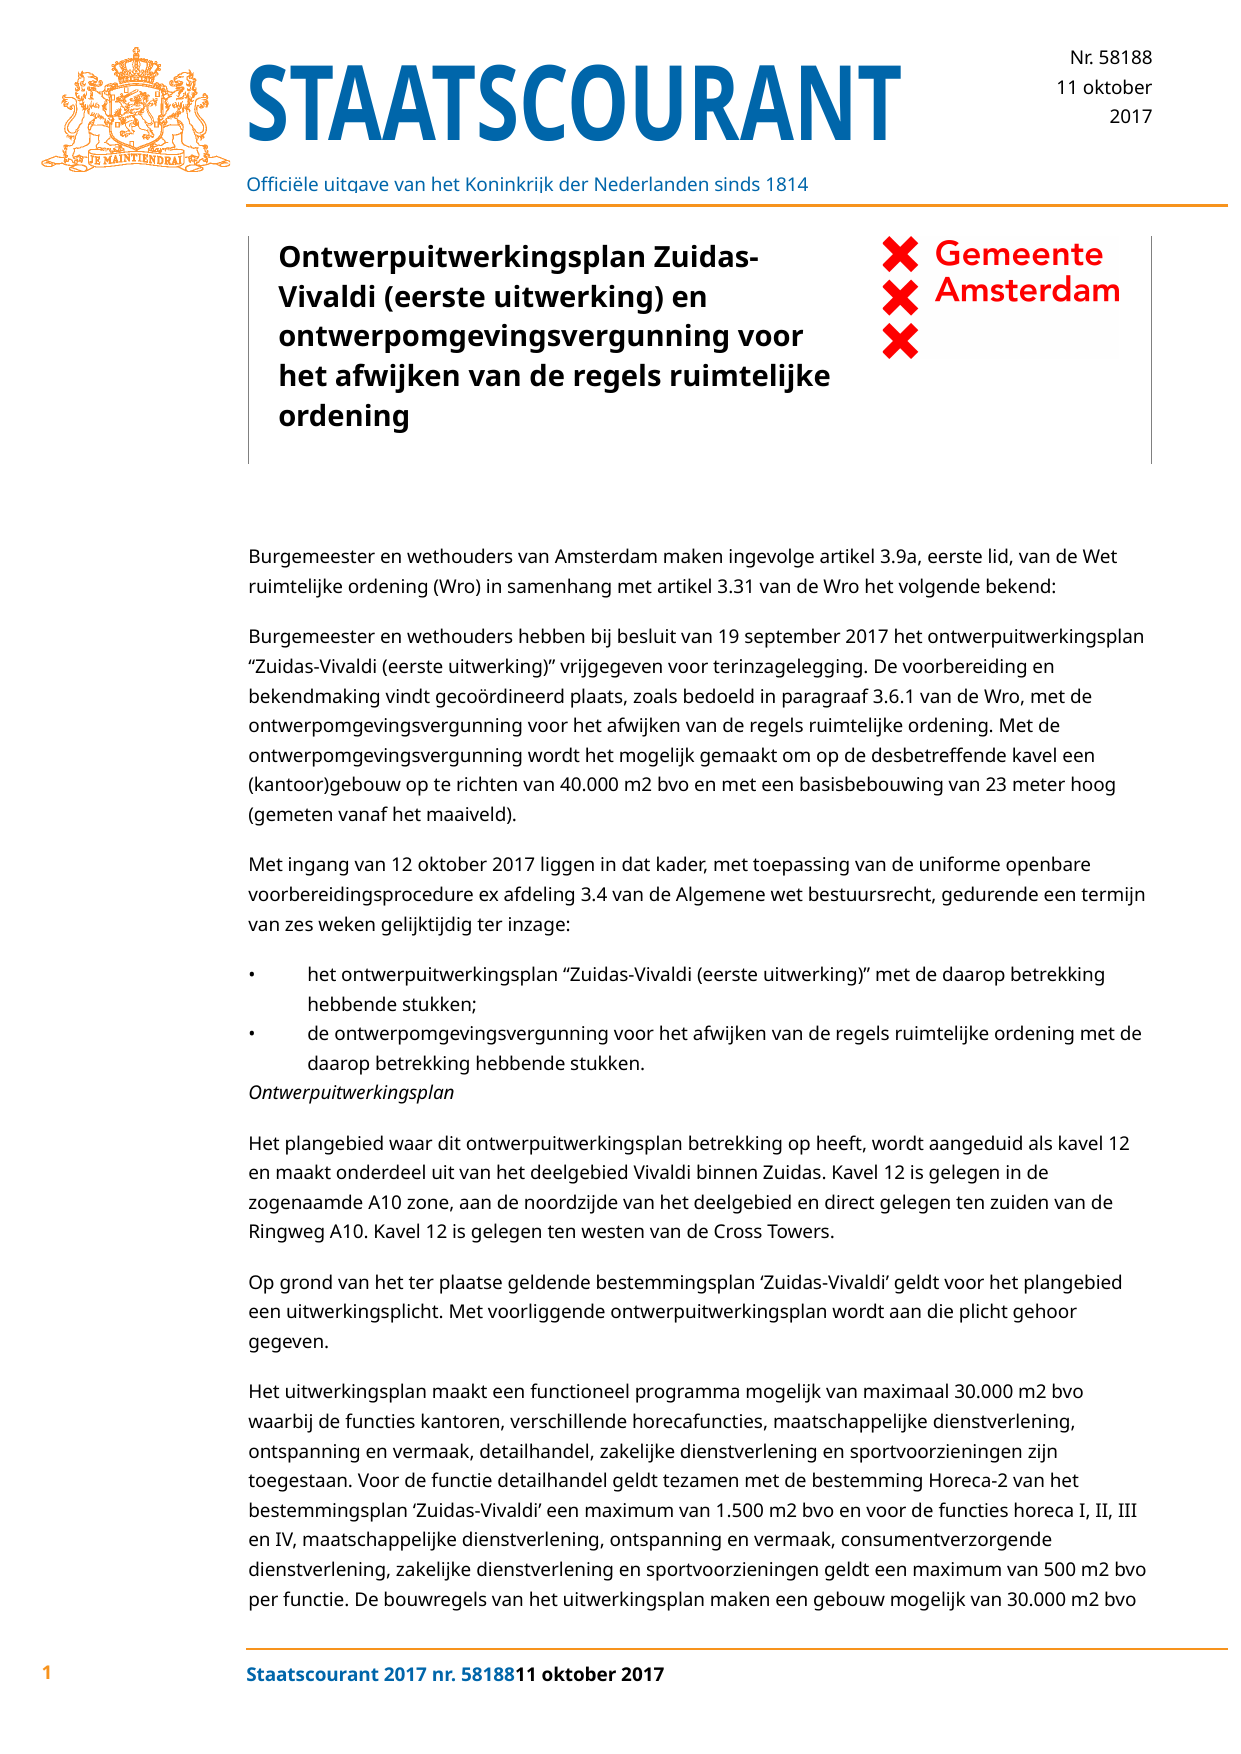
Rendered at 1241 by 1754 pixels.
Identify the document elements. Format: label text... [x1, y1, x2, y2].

table_header [850, 236, 1151, 464]
picture [41, 47, 231, 172]
table_header Ontwerpuitwerkingsplan Zuidas-Vivaldi (eerste uitwerking) en ontwerpomgevingsvergunning voor het afwijken van de regels ruimtelijke ordening [249, 236, 850, 464]
text Ontwerpuitwerkingsplan [248, 1079, 1152, 1105]
picture [882, 236, 1119, 359]
list de ontwerpomgevingsvergunning voor het afwijken van de regels ruimtelijke ordening met de daarop betrekking hebbende stukken. [248, 1020, 1152, 1076]
text Op grond van het ter plaatse geldende bestemmingsplan ‘Zuidas-Vivaldi’ geldt voor het plangebied een uitwerkingsplicht. Met voorliggende ontwerpuitwerkingsplan wordt aan die plicht gehoor gegeven. [248, 1269, 1152, 1354]
text Het uitwerkingsplan maakt een functioneel programma mogelijk van maximaal 30.000 m2 bvo waarbij de functies kantoren, verschillende horecafuncties, maatschappelijke dienstverlening, ontspanning en vermaak, detailhandel, zakelijke dienstverlening en sportvoorzieningen zijn toegestaan. Voor de functie detailhandel geldt tezamen met de bestemming Horeca-2 van het bestemmingsplan ‘Zuidas-Vivaldi’ een maximum van 1.500 m2 bvo en voor de functies horeca I, II, III en IV, maatschappelijke dienstverlening, ontspanning en vermaak, consumentverzorgende dienstverlening, zakelijke dienstverlening en sportvoorzieningen geldt een maximum van 500 m2 bvo per functie. De bouwregels van het uitwerkingsplan maken een gebouw mogelijk van 30.000 m2 bvo [248, 1379, 1152, 1612]
text Burgemeester en wethouders hebben bij besluit van 19 september 2017 het ontwerpuitwerkingsplan “Zuidas-Vivaldi (eerste uitwerking)” vrijgegeven voor terinzagelegging. De voorbereiding en bekendmaking vindt gecoördineerd plaats, zoals bedoeld in paragraaf 3.6.1 van de Wro, met de ontwerpomgevingsvergunning voor het afwijken van de regels ruimtelijke ordening. Met de ontwerpomgevingsvergunning wordt het mogelijk gemaakt om op de desbetreffende kavel een (kantoor)gebouw op te richten van 40.000 m2 bvo en met een basisbebouwing van 23 meter hoog (gemeten vanaf het maaiveld). [248, 624, 1152, 827]
list het ontwerpuitwerkingsplan “Zuidas-Vivaldi (eerste uitwerking)” met de daarop betrekking hebbende stukken; [248, 961, 1152, 1017]
text Burgemeester en wethouders van Amsterdam maken ingevolge artikel 3.9a, eerste lid, van de Wet ruimtelijke ordening (Wro) in samenhang met artikel 3.31 van de Wro het volgende bekend: [248, 544, 1152, 599]
text Met ingang van 12 oktober 2017 liggen in dat kader, met toepassing van de uniforme openbare voorbereidingsprocedure ex afdeling 3.4 van de Algemene wet bestuursrecht, gedurende een termijn van zes weken gelijktijdig ter inzage: [248, 852, 1152, 937]
text Het plangebied waar dit ontwerpuitwerkingsplan betrekking op heeft, wordt aangeduid als kavel 12 en maakt onderdeel uit van het deelgebied Vivaldi binnen Zuidas. Kavel 12 is gelegen in de zogenaamde A10 zone, aan de noordzijde van het deelgebied en direct gelegen ten zuiden van de Ringweg A10. Kavel 12 is gelegen ten westen van de Cross Towers. [248, 1130, 1152, 1244]
